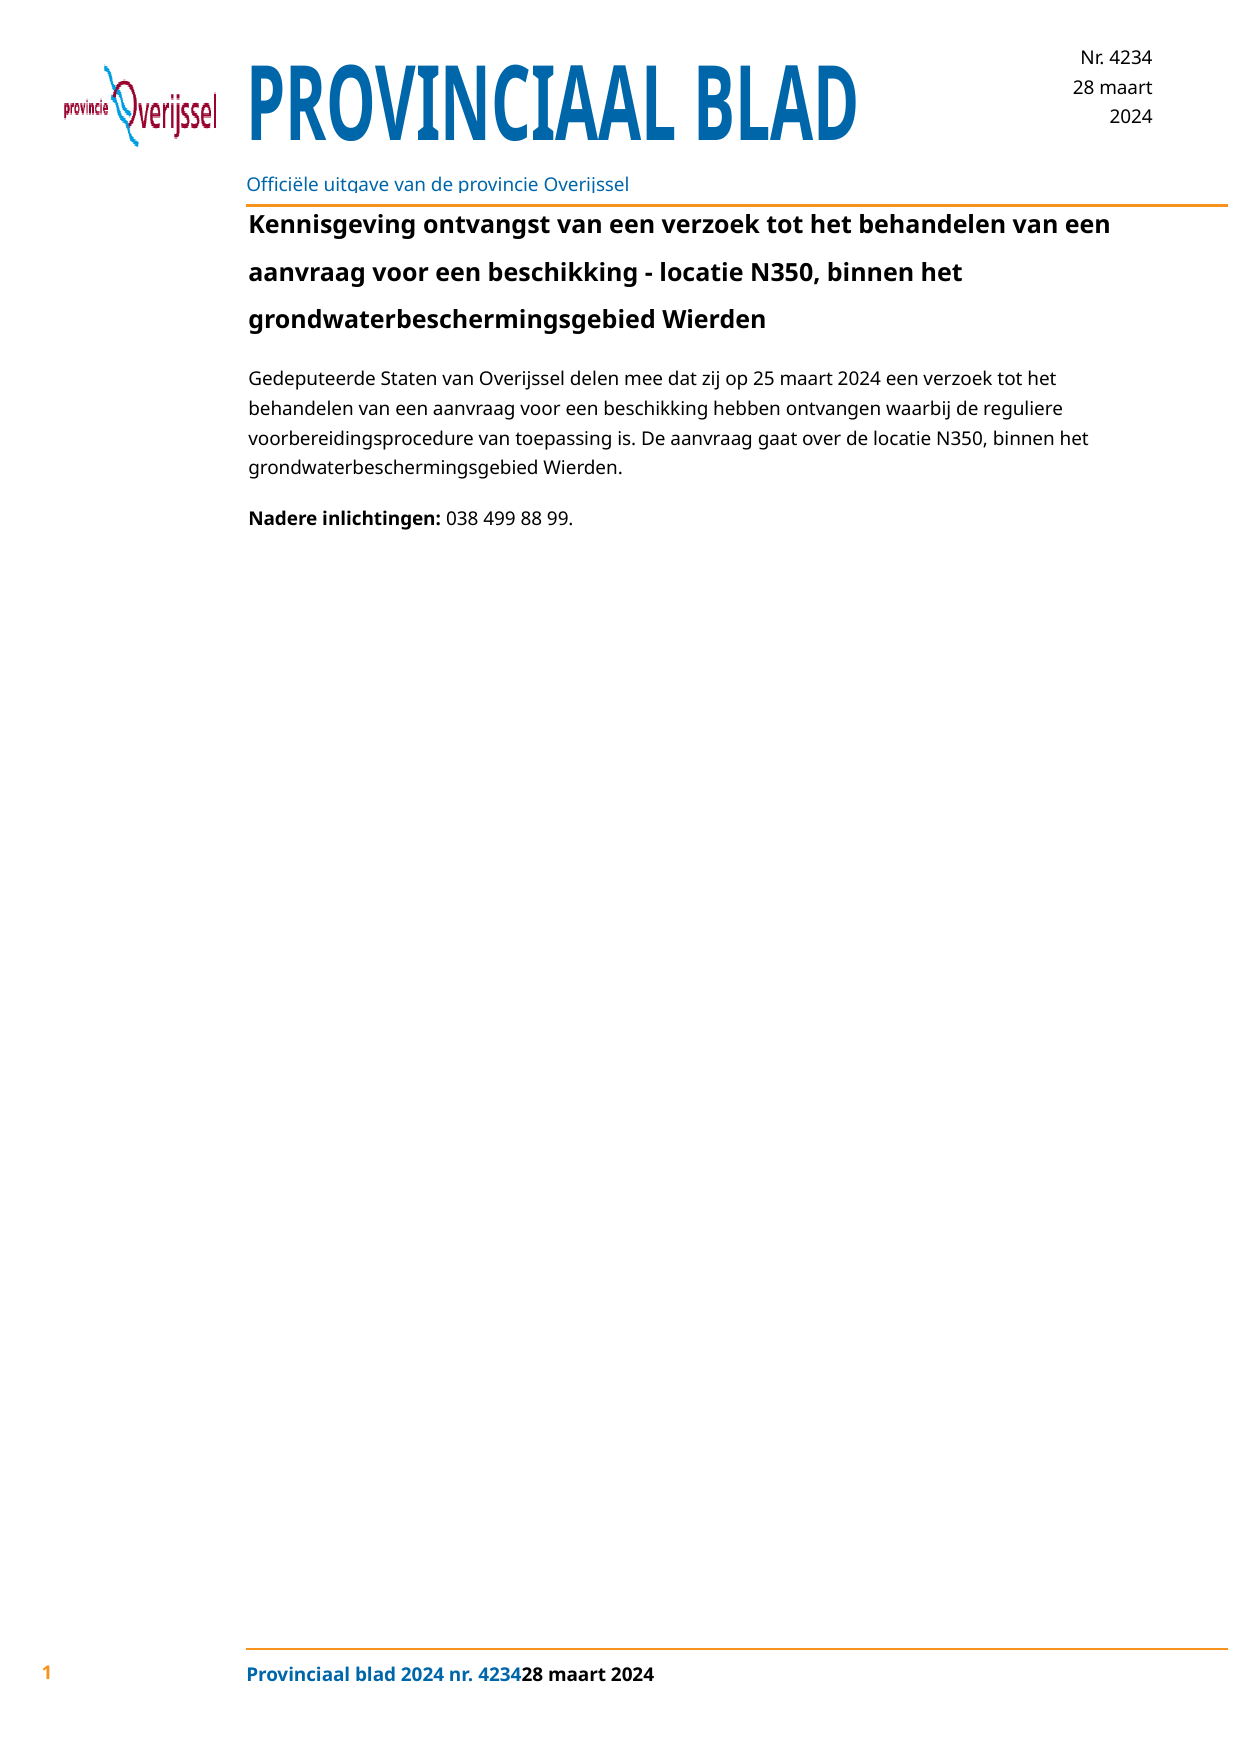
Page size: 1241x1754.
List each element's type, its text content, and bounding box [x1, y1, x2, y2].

text Nadere inlichtingen: 038 499 88 99. [248, 505, 1152, 530]
text Gedeputeerde Staten van Overijssel delen mee dat zij op 25 maart 2024 een verzoek tot het behandelen van een aanvraag voor een beschikking hebben ontvangen waarbij de reguliere voorbereidingsprocedure van toepassing is. De aanvraag gaat over de locatie N350, binnen het grondwaterbeschermingsgebied Wierden. [248, 366, 1152, 480]
text Kennisgeving ontvangst van een verzoek tot het behandelen van een aanvraag voor een beschikking - locatie N350, binnen het grondwaterbeschermingsgebied Wierden [248, 207, 1152, 336]
picture [41, 47, 231, 172]
